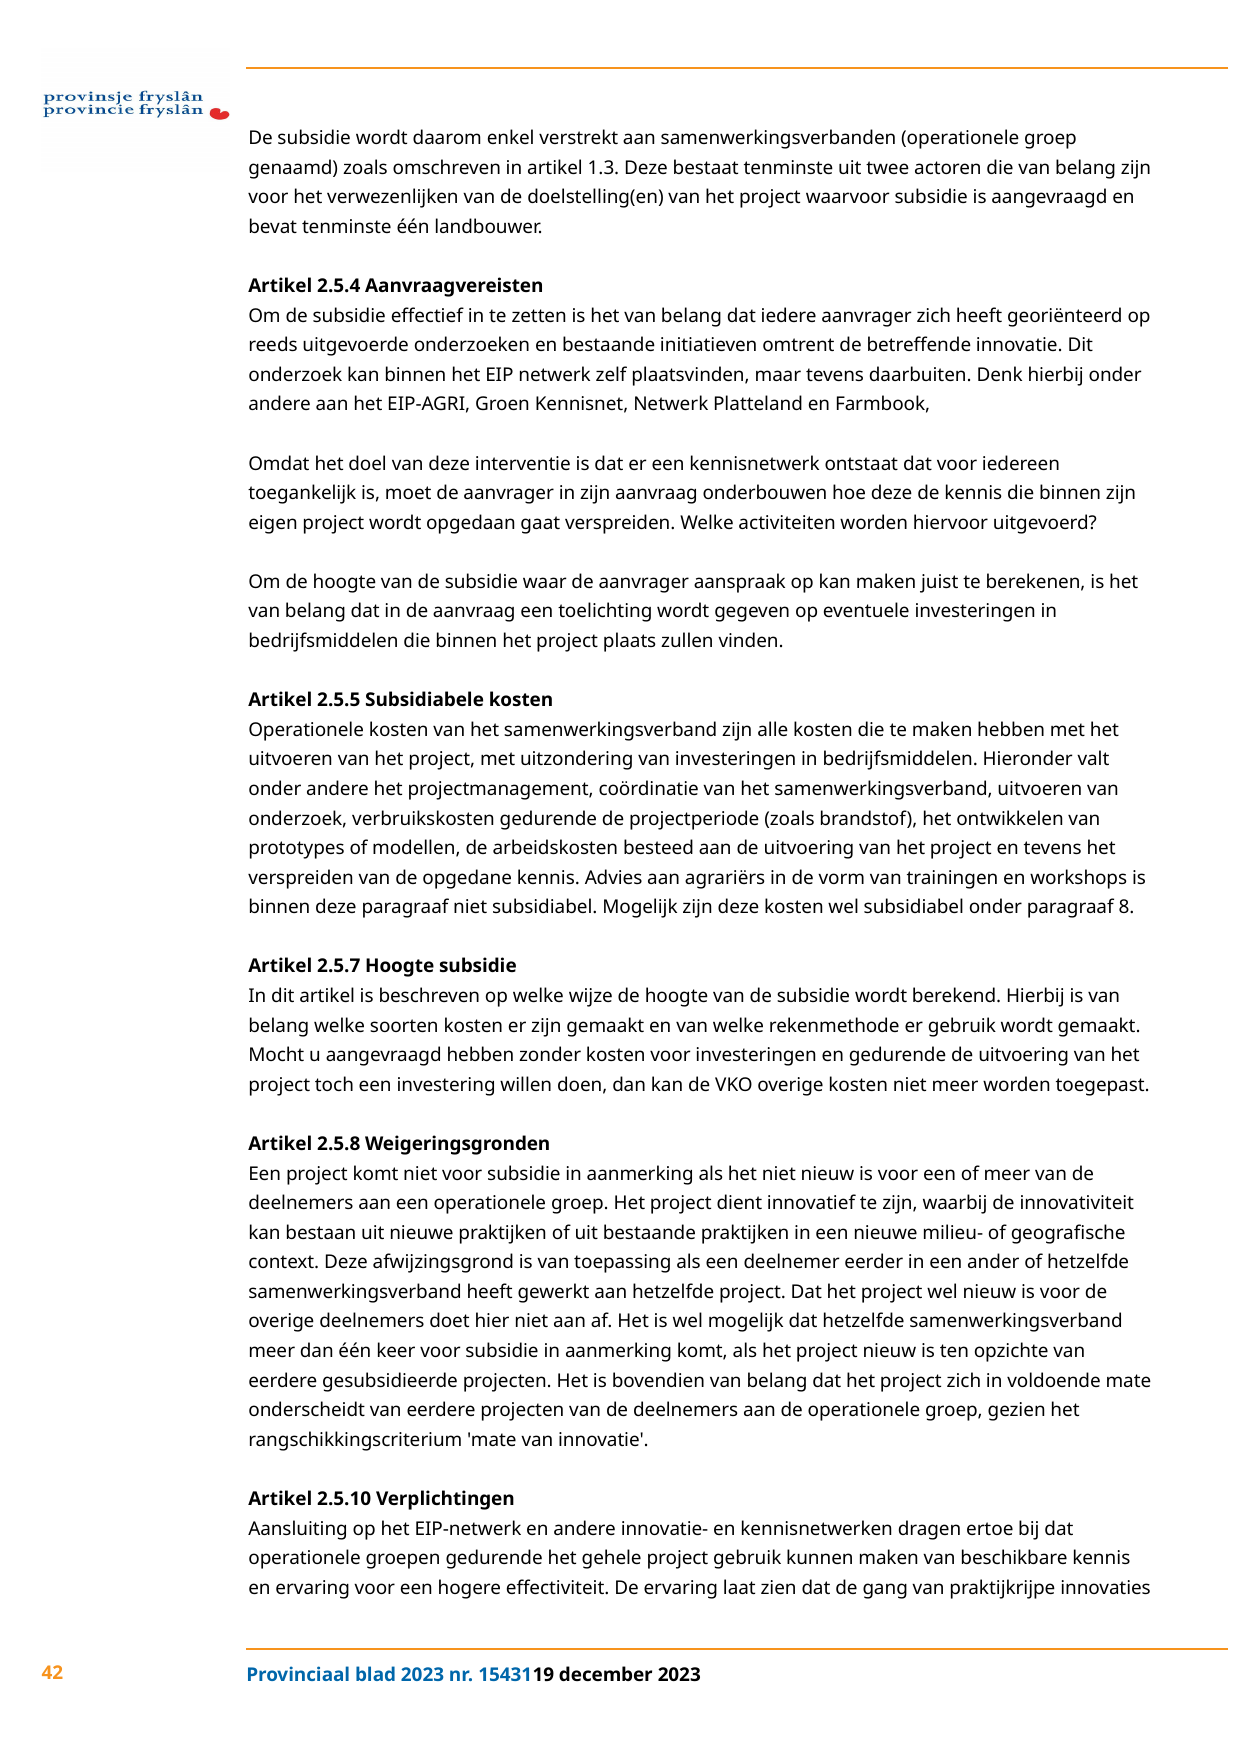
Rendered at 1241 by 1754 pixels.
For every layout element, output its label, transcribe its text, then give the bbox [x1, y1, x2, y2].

text Aansluiting op het EIP-netwerk en andere innovatie- en kennisnetwerken dragen ertoe bij dat operationele groepen gedurende het gehele project gebruik kunnen maken van beschikbare kennis en ervaring voor een hogere effectiviteit. De ervaring laat zien dat de gang van praktijkrijpe innovaties [248, 1515, 1152, 1600]
text Artikel 2.5.4 Aanvraagvereisten [248, 272, 1152, 298]
text Artikel 2.5.5 Subsidiabele kosten [248, 686, 1152, 712]
text Artikel 2.5.7 Hoogte subsidie [248, 953, 1152, 978]
picture [41, 47, 231, 172]
text Om de subsidie effectief in te zetten is het van belang dat iedere aanvrager zich heeft georiënteerd op reeds uitgevoerde onderzoeken en bestaande initiatieven omtrent de betreffende innovatie. Dit onderzoek kan binnen het EIP netwerk zelf plaatsvinden, maar tevens daarbuiten. Denk hierbij onder andere aan het EIP-AGRI, Groen Kennisnet, Netwerk Platteland en Farmbook, [248, 302, 1152, 416]
text Om de hoogte van de subsidie waar de aanvrager aanspraak op kan maken juist te berekenen, is het van belang dat in de aanvraag een toelichting wordt gegeven op eventuele investeringen in bedrijfsmiddelen die binnen het project plaats zullen vinden. [248, 568, 1152, 653]
text Omdat het doel van deze interventie is dat er een kennisnetwerk ontstaat dat voor iedereen toegankelijk is, moet de aanvrager in zijn aanvraag onderbouwen hoe deze de kennis die binnen zijn eigen project wordt opgedaan gaat verspreiden. Welke activiteiten worden hiervoor uitgevoerd? [248, 450, 1152, 535]
text Artikel 2.5.8 Weigeringsgronden [248, 1130, 1152, 1156]
text De subsidie wordt daarom enkel verstrekt aan samenwerkingsverbanden (operationele groep genaamd) zoals omschreven in artikel 1.3. Deze bestaat tenminste uit twee actoren die van belang zijn voor het verwezenlijken van de doelstelling(en) van het project waarvoor subsidie is aangevraagd en bevat tenminste één landbouwer. [248, 124, 1152, 239]
text Een project komt niet voor subsidie in aanmerking als het niet nieuw is voor een of meer van de deelnemers aan een operationele groep. Het project dient innovatief te zijn, waarbij de innovativiteit kan bestaan uit nieuwe praktijken of uit bestaande praktijken in een nieuwe milieu- of geografische context. Deze afwijzingsgrond is van toepassing als een deelnemer eerder in een ander of hetzelfde samenwerkingsverband heeft gewerkt aan hetzelfde project. Dat het project wel nieuw is voor de overige deelnemers doet hier niet aan af. Het is wel mogelijk dat hetzelfde samenwerkingsverband meer dan één keer voor subsidie in aanmerking komt, als het project nieuw is ten opzichte van eerdere gesubsidieerde projecten. Het is bovendien van belang dat het project zich in voldoende mate onderscheidt van eerdere projecten van de deelnemers aan de operationele groep, gezien het rangschikkingscriterium 'mate van innovatie'. [248, 1160, 1152, 1452]
text Artikel 2.5.10 Verplichtingen [248, 1485, 1152, 1511]
text Operationele kosten van het samenwerkingsverband zijn alle kosten die te maken hebben met het uitvoeren van het project, met uitzondering van investeringen in bedrijfsmiddelen. Hieronder valt onder andere het projectmanagement, coördinatie van het samenwerkingsverband, uitvoeren van onderzoek, verbruikskosten gedurende de projectperiode (zoals brandstof), het ontwikkelen van prototypes of modellen, de arbeidskosten besteed aan de uitvoering van het project en tevens het verspreiden van de opgedane kennis. Advies aan agrariërs in de vorm van trainingen en workshops is binnen deze paragraaf niet subsidiabel. Mogelijk zijn deze kosten wel subsidiabel onder paragraaf 8. [248, 716, 1152, 919]
text In dit artikel is beschreven op welke wijze de hoogte van de subsidie wordt berekend. Hierbij is van belang welke soorten kosten er zijn gemaakt en van welke rekenmethode er gebruik wordt gemaakt. Mocht u aangevraagd hebben zonder kosten voor investeringen en gedurende de uitvoering van het project toch een investering willen doen, dan kan de VKO overige kosten niet meer worden toegepast. [248, 982, 1152, 1097]
